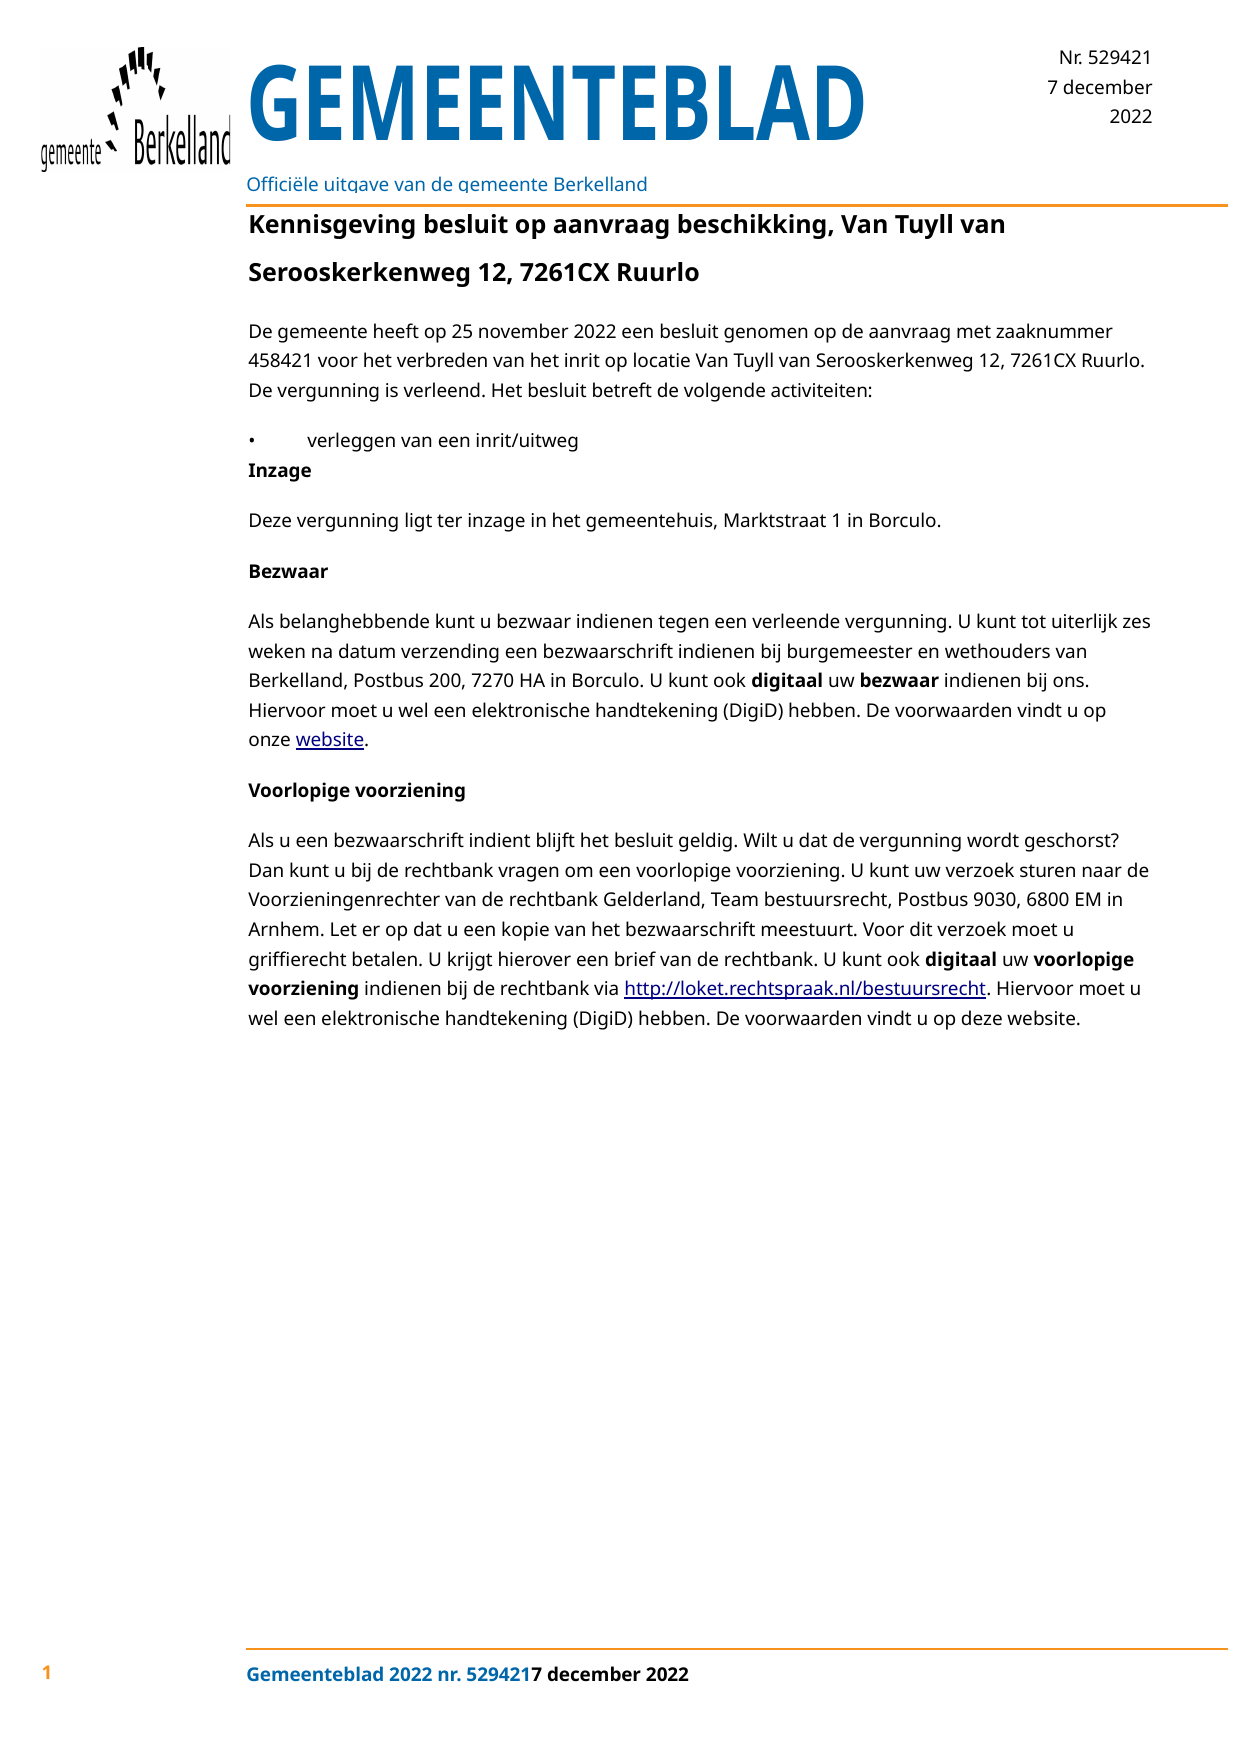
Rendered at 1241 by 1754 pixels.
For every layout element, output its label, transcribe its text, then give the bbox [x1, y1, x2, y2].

text Bezwaar [248, 558, 1152, 584]
text De gemeente heeft op 25 november 2022 een besluit genomen op de aanvraag met zaaknummer 458421 voor het verbreden van het inrit op locatie Van Tuyll van Serooskerkenweg 12, 7261CX Ruurlo. De vergunning is verleend. Het besluit betreft de volgende activiteiten: [248, 318, 1152, 403]
text Voorlopige voorziening [248, 777, 1152, 803]
text Als u een bezwaarschrift indient blijft het besluit geldig. Wilt u dat de vergunning wordt geschorst? Dan kunt u bij de rechtbank vragen om een voorlopige voorziening. U kunt uw verzoek sturen naar de Voorzieningenrechter van de rechtbank Gelderland, Team bestuursrecht, Postbus 9030, 6800 EM in Arnhem. Let er op dat u een kopie van het bezwaarschrift meestuurt. Voor dit verzoek moet u griffierecht betalen. U krijgt hierover een brief van de rechtbank. U kunt ook digitaal uw voorlopige voorziening indienen bij de rechtbank via http://loket.rechtspraak.nl/bestuursrecht. Hiervoor moet u wel een elektronische handtekening (DigiD) hebben. De voorwaarden vindt u op deze website. [248, 827, 1152, 1031]
text Als belanghebbende kunt u bezwaar indienen tegen een verleende vergunning. U kunt tot uiterlijk zes weken na datum verzending een bezwaarschrift indienen bij burgemeester en wethouders van Berkelland, Postbus 200, 7270 HA in Borculo. U kunt ook digitaal uw bezwaar indienen bij ons. Hiervoor moet u wel een elektronische handtekening (DigiD) hebben. De voorwaarden vindt u op onze website. [248, 608, 1152, 752]
text Kennisgeving besluit op aanvraag beschikking, Van Tuyll van Serooskerkenweg 12, 7261CX Ruurlo [248, 207, 1152, 288]
text Deze vergunning ligt ter inzage in het gemeentehuis, Marktstraat 1 in Borculo. [248, 507, 1152, 533]
list verleggen van een inrit/uitweg [248, 427, 1152, 453]
text Inzage [248, 457, 1152, 483]
picture [41, 47, 231, 172]
